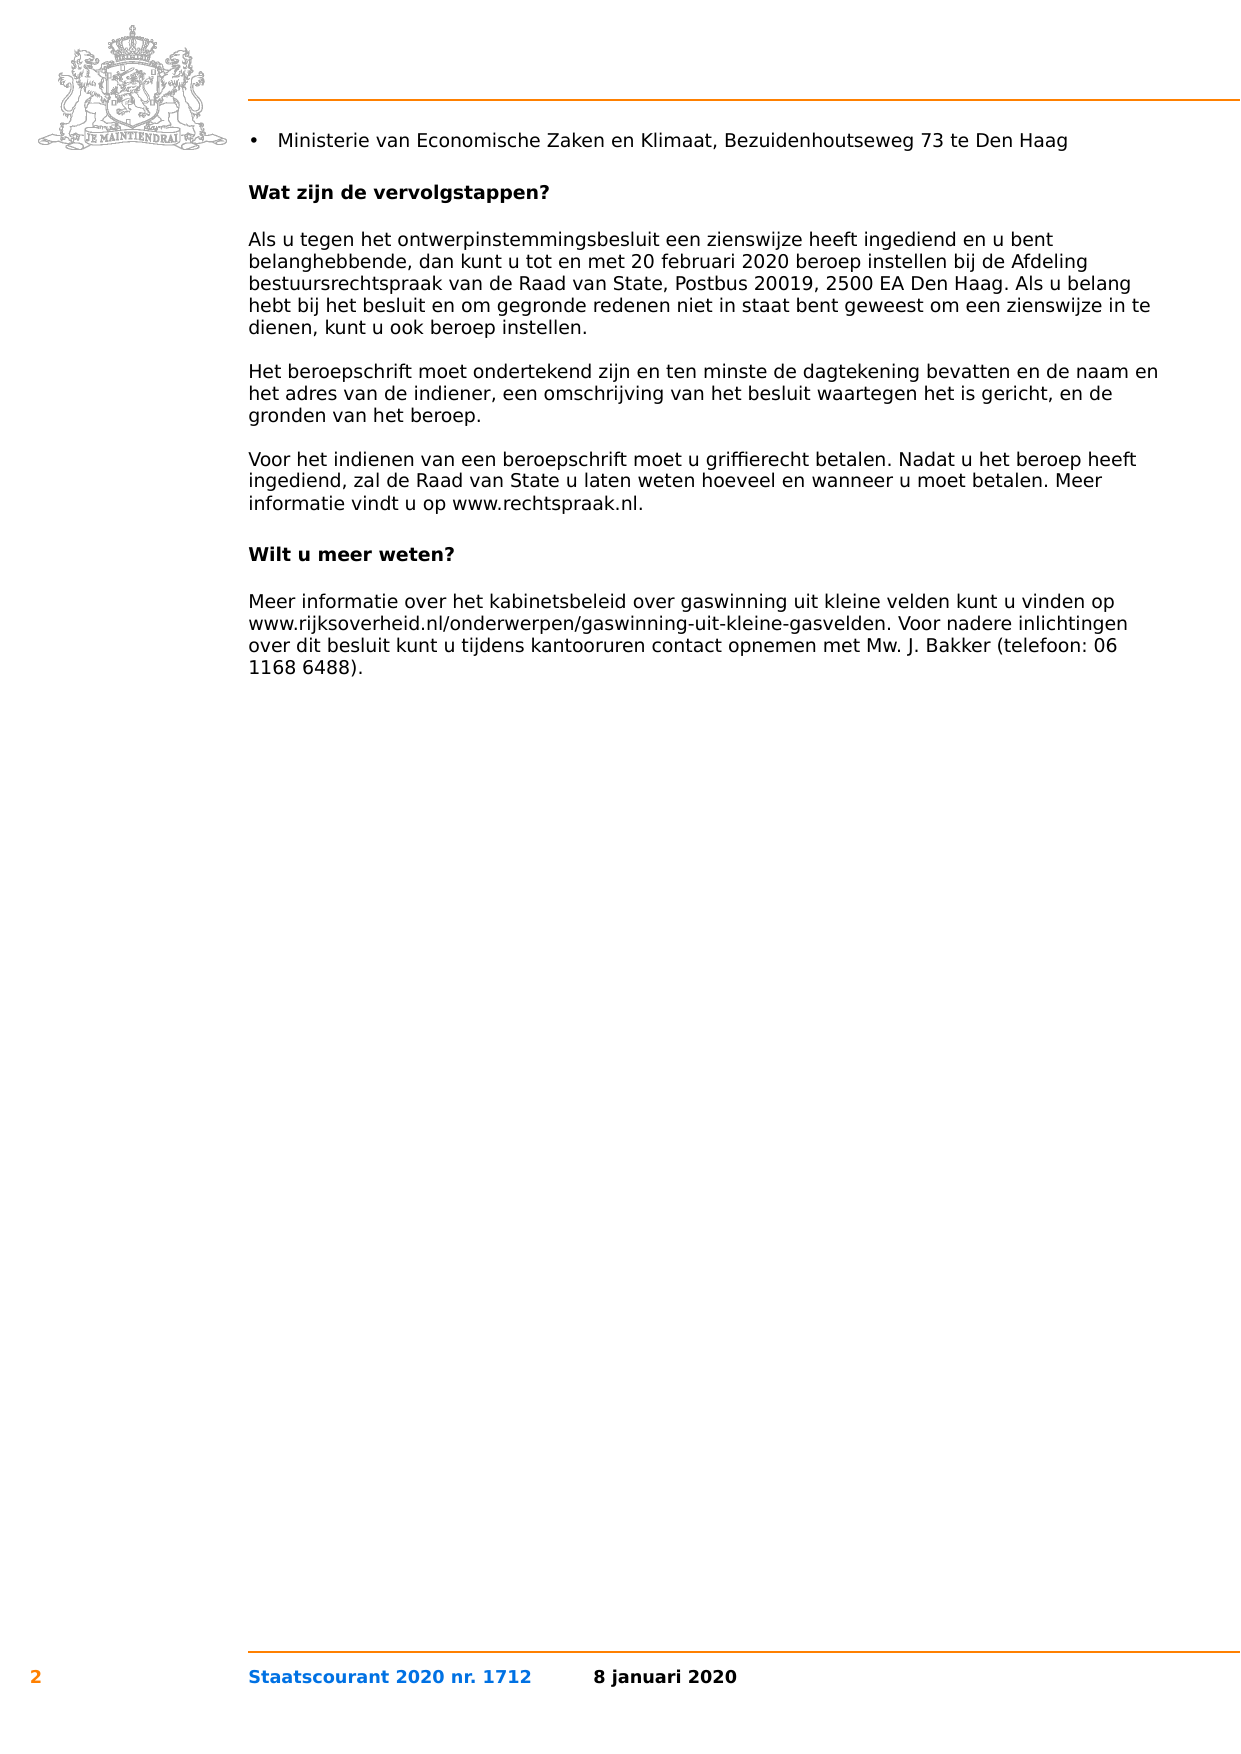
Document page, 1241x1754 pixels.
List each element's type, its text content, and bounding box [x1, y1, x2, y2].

text Het beroepschrift moet ondertekend zijn en ten minste de dagtekening bevatten en de naam en het adres van de indiener, een omschrijving van het besluit waartegen het is gericht, en de gronden van het beroep. [248, 361, 1163, 427]
subtitle Wat zijn de vervolgstappen? [248, 182, 1163, 204]
picture [38, 25, 227, 150]
text Meer informatie over het kabinetsbeleid over gaswinning uit kleine velden kunt u vinden op www.rijksoverheid.nl/onderwerpen/gaswinning-uit-kleine-gasvelden. Voor nadere inlichtingen over dit besluit kunt u tijdens kantooruren contact opnemen met Mw. J. Bakker (telefoon: 06 1168 6488). [248, 591, 1163, 679]
text Als u tegen het ontwerpinstemmingsbesluit een zienswijze heeft ingediend en u bent belanghebbende, dan kunt u tot en met 20 februari 2020 beroep instellen bij de Afdeling bestuursrechtspraak van de Raad van State, Postbus 20019, 2500 EA Den Haag. Als u belang hebt bij het besluit en om gegronde redenen niet in staat bent geweest om een zienswijze in te dienen, kunt u ook beroep instellen. [248, 229, 1163, 339]
text Voor het indienen van een beroepschrift moet u griffierecht betalen. Nadat u het beroep heeft ingediend, zal de Raad van State u laten weten hoeveel en wanneer u moet betalen. Meer informatie vindt u op www.rechtspraak.nl. [248, 448, 1163, 514]
subtitle Wilt u meer weten? [248, 544, 1163, 566]
text • Ministerie van Economische Zaken en Klimaat, Bezuidenhoutseweg 73 te Den Haag [248, 130, 1163, 152]
